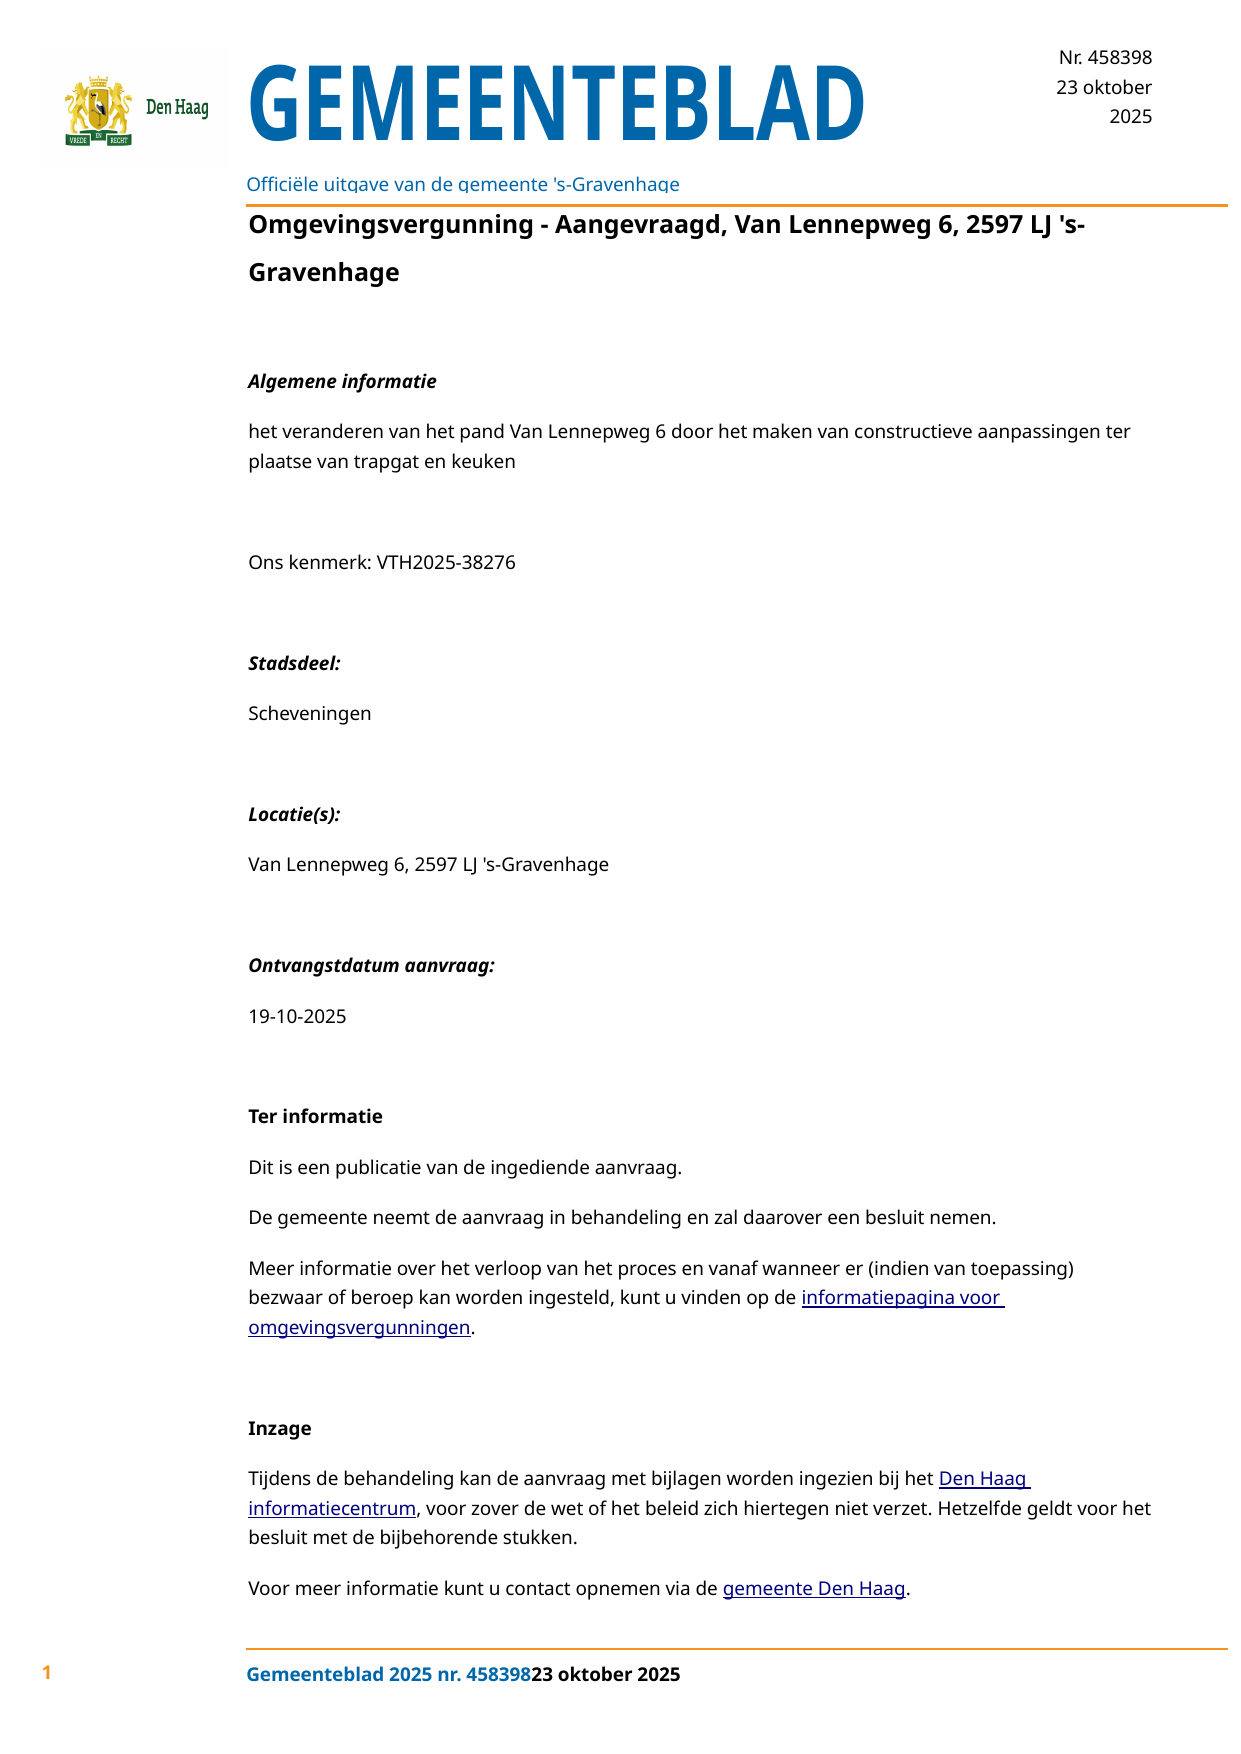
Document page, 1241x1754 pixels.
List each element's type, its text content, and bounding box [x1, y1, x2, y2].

text Inzage [248, 1415, 1152, 1441]
text Scheveningen [248, 700, 1152, 726]
text Locatie(s): [248, 801, 1152, 827]
text De gemeente neemt de aanvraag in behandeling en zal daarover een besluit nemen. [248, 1204, 1152, 1230]
text Stadsdeel: [248, 650, 1152, 676]
text Ontvangstdatum aanvraag: [248, 952, 1152, 978]
text Ter informatie [248, 1104, 1152, 1129]
text Algemene informatie [248, 368, 1152, 394]
text Meer informatie over het verloop van het proces en vanaf wanneer er (indien van toepassing) bezwaar of beroep kan worden ingesteld, kunt u vinden op de informatiepagina voor omgevingsvergunningen. [248, 1255, 1152, 1340]
text Van Lennepweg 6, 2597 LJ 's-Gravenhage [248, 852, 1152, 877]
text Ons kenmerk: VTH2025-38276 [248, 549, 1152, 575]
text Omgevingsvergunning - Aangevraagd, Van Lennepweg 6, 2597 LJ 's-Gravenhage [248, 207, 1152, 288]
text het veranderen van het pand Van Lennepweg 6 door het maken van constructieve aanpassingen ter plaatse van trapgat en keuken [248, 419, 1152, 474]
picture [41, 47, 231, 172]
text 19-10-2025 [248, 1003, 1152, 1029]
text Tijdens de behandeling kan de aanvraag met bijlagen worden ingezien bij het Den Haag informatiecentrum, voor zover de wet of het beleid zich hiertegen niet verzet. Hetzelfde geldt voor het besluit met de bijbehorende stukken. [248, 1465, 1152, 1550]
text Voor meer informatie kunt u contact opnemen via de gemeente Den Haag. [248, 1575, 1152, 1601]
text Dit is een publicatie van de ingediende aanvraag. [248, 1154, 1152, 1180]
